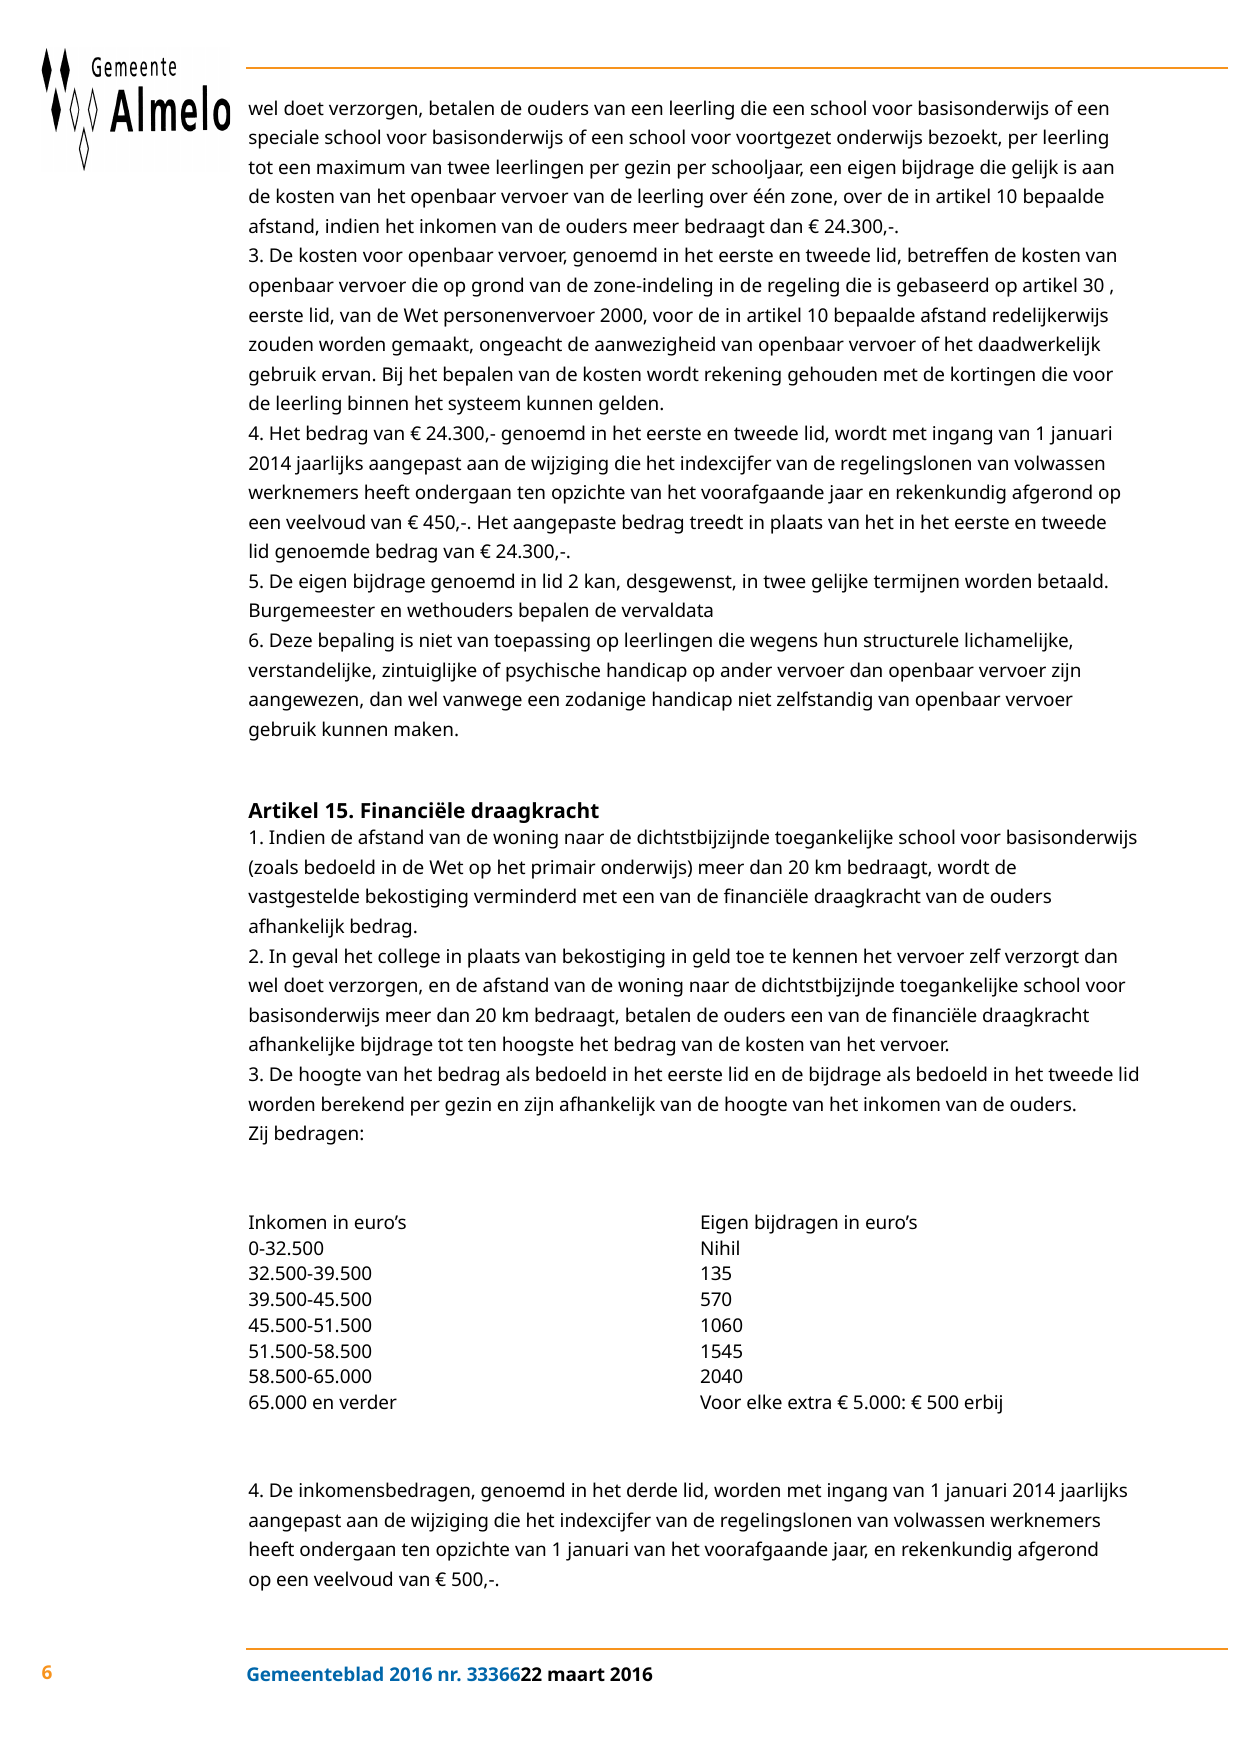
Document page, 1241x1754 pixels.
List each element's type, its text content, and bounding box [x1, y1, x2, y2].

text vastgestelde bekostiging verminderd met een van de financiële draagkracht van de ouders [248, 884, 1152, 909]
text Burgemeester en wethouders bepalen de vervaldata [248, 598, 1152, 623]
text gebruik kunnen maken. [248, 716, 1152, 742]
table_cell 2040 [700, 1364, 1152, 1389]
text openbaar vervoer die op grond van de zone-indeling in de regeling die is gebaseerd op artikel 30 , [248, 272, 1152, 298]
text wel doet verzorgen, en de afstand van de woning naar de dichtstbijzijnde toegankelijke school voor [248, 972, 1152, 998]
text 6. Deze bepaling is niet van toepassing op leerlingen die wegens hun structurele lichamelijke, [248, 627, 1152, 653]
table_cell 0-32.500 [248, 1235, 700, 1261]
text aangepast aan de wijziging die het indexcijfer van de regelingslonen van volwassen werknemers [248, 1507, 1152, 1533]
text Artikel 15. Financiële draagkracht [248, 796, 1152, 824]
text de kosten van het openbaar vervoer van de leerling over één zone, over de in artikel 10 bepaalde [248, 183, 1152, 209]
text afhankelijk bedrag. [248, 913, 1152, 939]
text aangewezen, dan wel vanwege een zodanige handicap niet zelfstandig van openbaar vervoer [248, 686, 1152, 712]
text een veelvoud van € 450,-. Het aangepaste bedrag treedt in plaats van het in het eerste en tweede [248, 509, 1152, 535]
text 3. De kosten voor openbaar vervoer, genoemd in het eerste en tweede lid, betreffen de kosten van [248, 243, 1152, 268]
text 4. Het bedrag van € 24.300,- genoemd in het eerste en tweede lid, wordt met ingang van 1 januari [248, 420, 1152, 446]
table_cell 135 [700, 1261, 1152, 1286]
text 1. Indien de afstand van de woning naar de dichtstbijzijnde toegankelijke school voor basisonderwijs [248, 824, 1152, 850]
table_cell 1545 [700, 1338, 1152, 1363]
table_cell 570 [700, 1286, 1152, 1312]
text basisonderwijs meer dan 20 km bedraagt, betalen de ouders een van de financiële draagkracht [248, 1002, 1152, 1028]
table_cell Nihil [700, 1235, 1152, 1261]
text verstandelijke, zintuiglijke of psychische handicap op ander vervoer dan openbaar vervoer zijn [248, 657, 1152, 683]
text 4. De inkomensbedragen, genoemd in het derde lid, worden met ingang van 1 januari 2014 jaarlijks [248, 1477, 1152, 1503]
text (zoals bedoeld in de Wet op het primair onderwijs) meer dan 20 km bedraagt, wordt de [248, 854, 1152, 880]
text lid genoemde bedrag van € 24.300,-. [248, 538, 1152, 564]
text worden berekend per gezin en zijn afhankelijk van de hoogte van het inkomen van de ouders. [248, 1091, 1152, 1116]
text 5. De eigen bijdrage genoemd in lid 2 kan, desgewenst, in twee gelijke termijnen worden betaald. [248, 568, 1152, 594]
text speciale school voor basisonderwijs of een school voor voortgezet onderwijs bezoekt, per leerling [248, 124, 1152, 150]
text werknemers heeft ondergaan ten opzichte van het voorafgaande jaar en rekenkundig afgerond op [248, 479, 1152, 505]
text gebruik ervan. Bij het bepalen van de kosten wordt rekening gehouden met de kortingen die voor [248, 361, 1152, 387]
text Zij bedragen: [248, 1120, 1152, 1146]
table_cell 32.500-39.500 [248, 1261, 700, 1286]
table_cell 65.000 en verder [248, 1389, 700, 1415]
table_header Inkomen in euro’s [248, 1209, 700, 1235]
table_cell 45.500-51.500 [248, 1312, 700, 1338]
text 2. In geval het college in plaats van bekostiging in geld toe te kennen het vervoer zelf verzorgt dan [248, 943, 1152, 968]
text tot een maximum van twee leerlingen per gezin per schooljaar, een eigen bijdrage die gelijk is aan [248, 154, 1152, 180]
text 2014 jaarlijks aangepast aan de wijziging die het indexcijfer van de regelingslonen van volwassen [248, 450, 1152, 476]
text afstand, indien het inkomen van de ouders meer bedraagt dan € 24.300,-. [248, 213, 1152, 239]
text op een veelvoud van € 500,-. [248, 1566, 1152, 1592]
text wel doet verzorgen, betalen de ouders van een leerling die een school voor basisonderwijs of een [248, 95, 1152, 121]
text de leerling binnen het systeem kunnen gelden. [248, 391, 1152, 416]
text heeft ondergaan ten opzichte van 1 januari van het voorafgaande jaar, en rekenkundig afgerond [248, 1537, 1152, 1562]
text zouden worden gemaakt, ongeacht de aanwezigheid van openbaar vervoer of het daadwerkelijk [248, 331, 1152, 357]
text eerste lid, van de Wet personenvervoer 2000, voor de in artikel 10 bepaalde afstand redelijkerwijs [248, 302, 1152, 328]
table_cell 1060 [700, 1312, 1152, 1338]
text afhankelijke bijdrage tot ten hoogste het bedrag van de kosten van het vervoer. [248, 1032, 1152, 1057]
table_cell 39.500-45.500 [248, 1286, 700, 1312]
table_cell 51.500-58.500 [248, 1338, 700, 1363]
table_cell Voor elke extra € 5.000: € 500 erbij [700, 1389, 1152, 1415]
table_header Eigen bijdragen in euro’s [700, 1209, 1152, 1235]
text 3. De hoogte van het bedrag als bedoeld in het eerste lid en de bijdrage als bedoeld in het tweede lid [248, 1061, 1152, 1087]
table_cell 58.500-65.000 [248, 1364, 700, 1389]
picture [41, 47, 231, 172]
